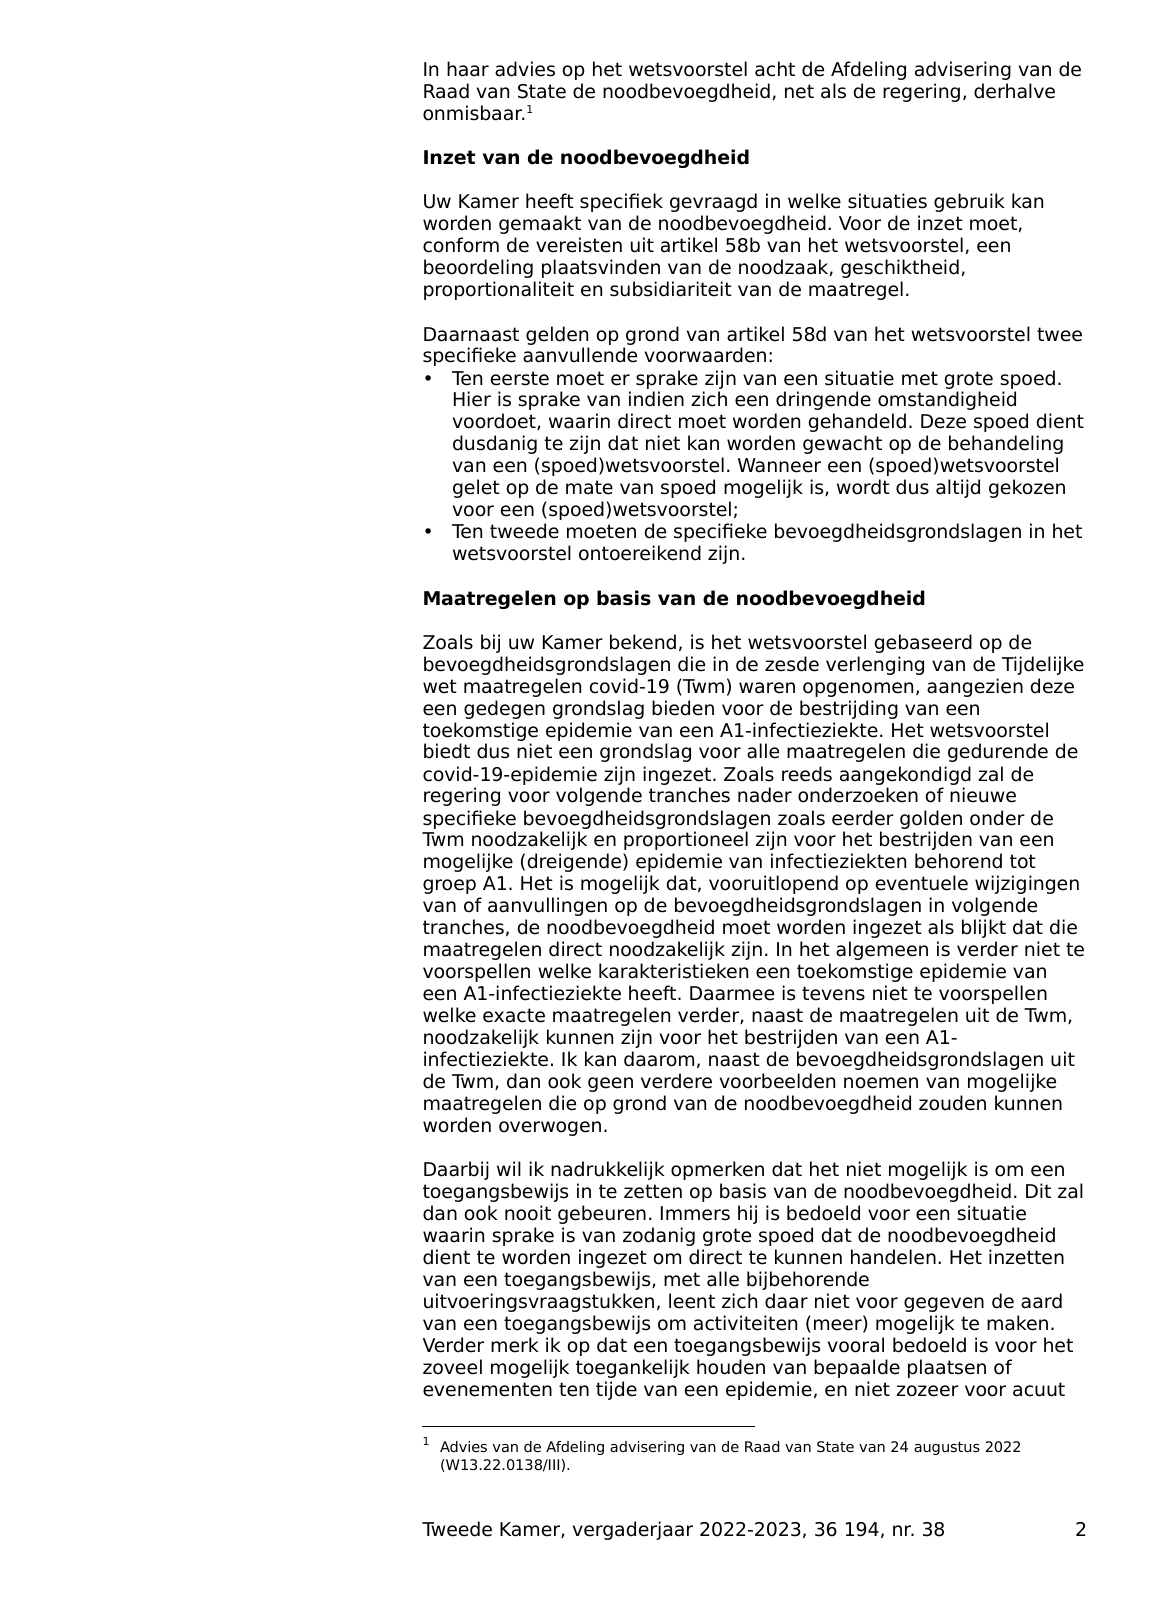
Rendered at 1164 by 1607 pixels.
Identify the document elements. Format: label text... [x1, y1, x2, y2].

text • Ten tweede moeten de specifieke bevoegdheidsgrondslagen in het wetsvoorstel ontoereikend zijn. [422, 521, 1087, 565]
text Uw Kamer heeft specifiek gevraagd in welke situaties gebruik kan worden gemaakt van de noodbevoegdheid. Voor de inzet moet, conform de vereisten uit artikel 58b van het wetsvoorstel, een beoordeling plaatsvinden van de noodzaak, geschiktheid, proportionaliteit en subsidiariteit van de maatregel. [422, 191, 1087, 301]
subtitle Inzet van de noodbevoegdheid [422, 147, 1087, 169]
text In haar advies op het wetsvoorstel acht de Afdeling advisering van de Raad van State de noodbevoegdheid, net als de regering, derhalve onmisbaar. [422, 59, 1087, 125]
text • Ten eerste moet er sprake zijn van een situatie met grote spoed. Hier is sprake van indien zich een dringende omstandigheid voordoet, waarin direct moet worden gehandeld. Deze spoed dient dusdanig te zijn dat niet kan worden gewacht op de behandeling van een (spoed)wetsvoorstel. Wanneer een (spoed)wetsvoorstel gelet op de mate van spoed mogelijk is, wordt dus altijd gekozen voor een (spoed)wetsvoorstel; [422, 367, 1087, 521]
subtitle Maatregelen op basis van de noodbevoegdheid [422, 587, 1087, 609]
text Daarnaast gelden op grond van artikel 58d van het wetsvoorstel twee specifieke aanvullende voorwaarden: [422, 323, 1087, 367]
text Zoals bij uw Kamer bekend, is het wetsvoorstel gebaseerd op de bevoegdheidsgrondslagen die in de zesde verlenging van de Tijdelijke wet maatregelen covid-19 (Twm) waren opgenomen, aangezien deze een gedegen grondslag bieden voor de bestrijding van een toekomstige epidemie van een A1-infectieziekte. Het wetsvoorstel biedt dus niet een grondslag voor alle maatregelen die gedurende de covid-19-epidemie zijn ingezet. Zoals reeds aangekondigd zal de regering voor volgende tranches nader onderzoeken of nieuwe specifieke bevoegdheidsgrondslagen zoals eerder golden onder de Twm noodzakelijk en proportioneel zijn voor het bestrijden van een mogelijke (dreigende) epidemie van infectieziekten behorend tot groep A1. Het is mogelijk dat, vooruitlopend op eventuele wijzigingen van of aanvullingen op de bevoegdheidsgrondslagen in volgende tranches, de noodbevoegdheid moet worden ingezet als blijkt dat die maatregelen direct noodzakelijk zijn. In het algemeen is verder niet te voorspellen welke karakteristieken een toekomstige epidemie van een A1-infectieziekte heeft. Daarmee is tevens niet te voorspellen welke exacte maatregelen verder, naast de maatregelen uit de Twm, noodzakelijk kunnen zijn voor het bestrijden van een A1-infectieziekte. Ik kan daarom, naast de bevoegdheidsgrondslagen uit de Twm, dan ook geen verdere voorbeelden noemen van mogelijke maatregelen die op grond van de noodbevoegdheid zouden kunnen worden overwogen. [422, 632, 1087, 1137]
text Daarbij wil ik nadrukkelijk opmerken dat het niet mogelijk is om een toegangsbewijs in te zetten op basis van de noodbevoegdheid. Dit zal dan ook nooit gebeuren. Immers hij is bedoeld voor een situatie waarin sprake is van zodanig grote spoed dat de noodbevoegdheid dient te worden ingezet om direct te kunnen handelen. Het inzetten van een toegangsbewijs, met alle bijbehorende uitvoeringsvraagstukken, leent zich daar niet voor gegeven de aard van een toegangsbewijs om activiteiten (meer) mogelijk te maken. Verder merk ik op dat een toegangsbewijs vooral bedoeld is voor het zoveel mogelijk toegankelijk houden van bepaalde plaatsen of evenementen ten tijde van een epidemie, en niet zozeer voor acuut [422, 1159, 1087, 1401]
text Advies van de Afdeling advisering van de Raad van State van 24 augustus 2022 (W13.22.0138/III). [422, 1435, 1087, 1474]
